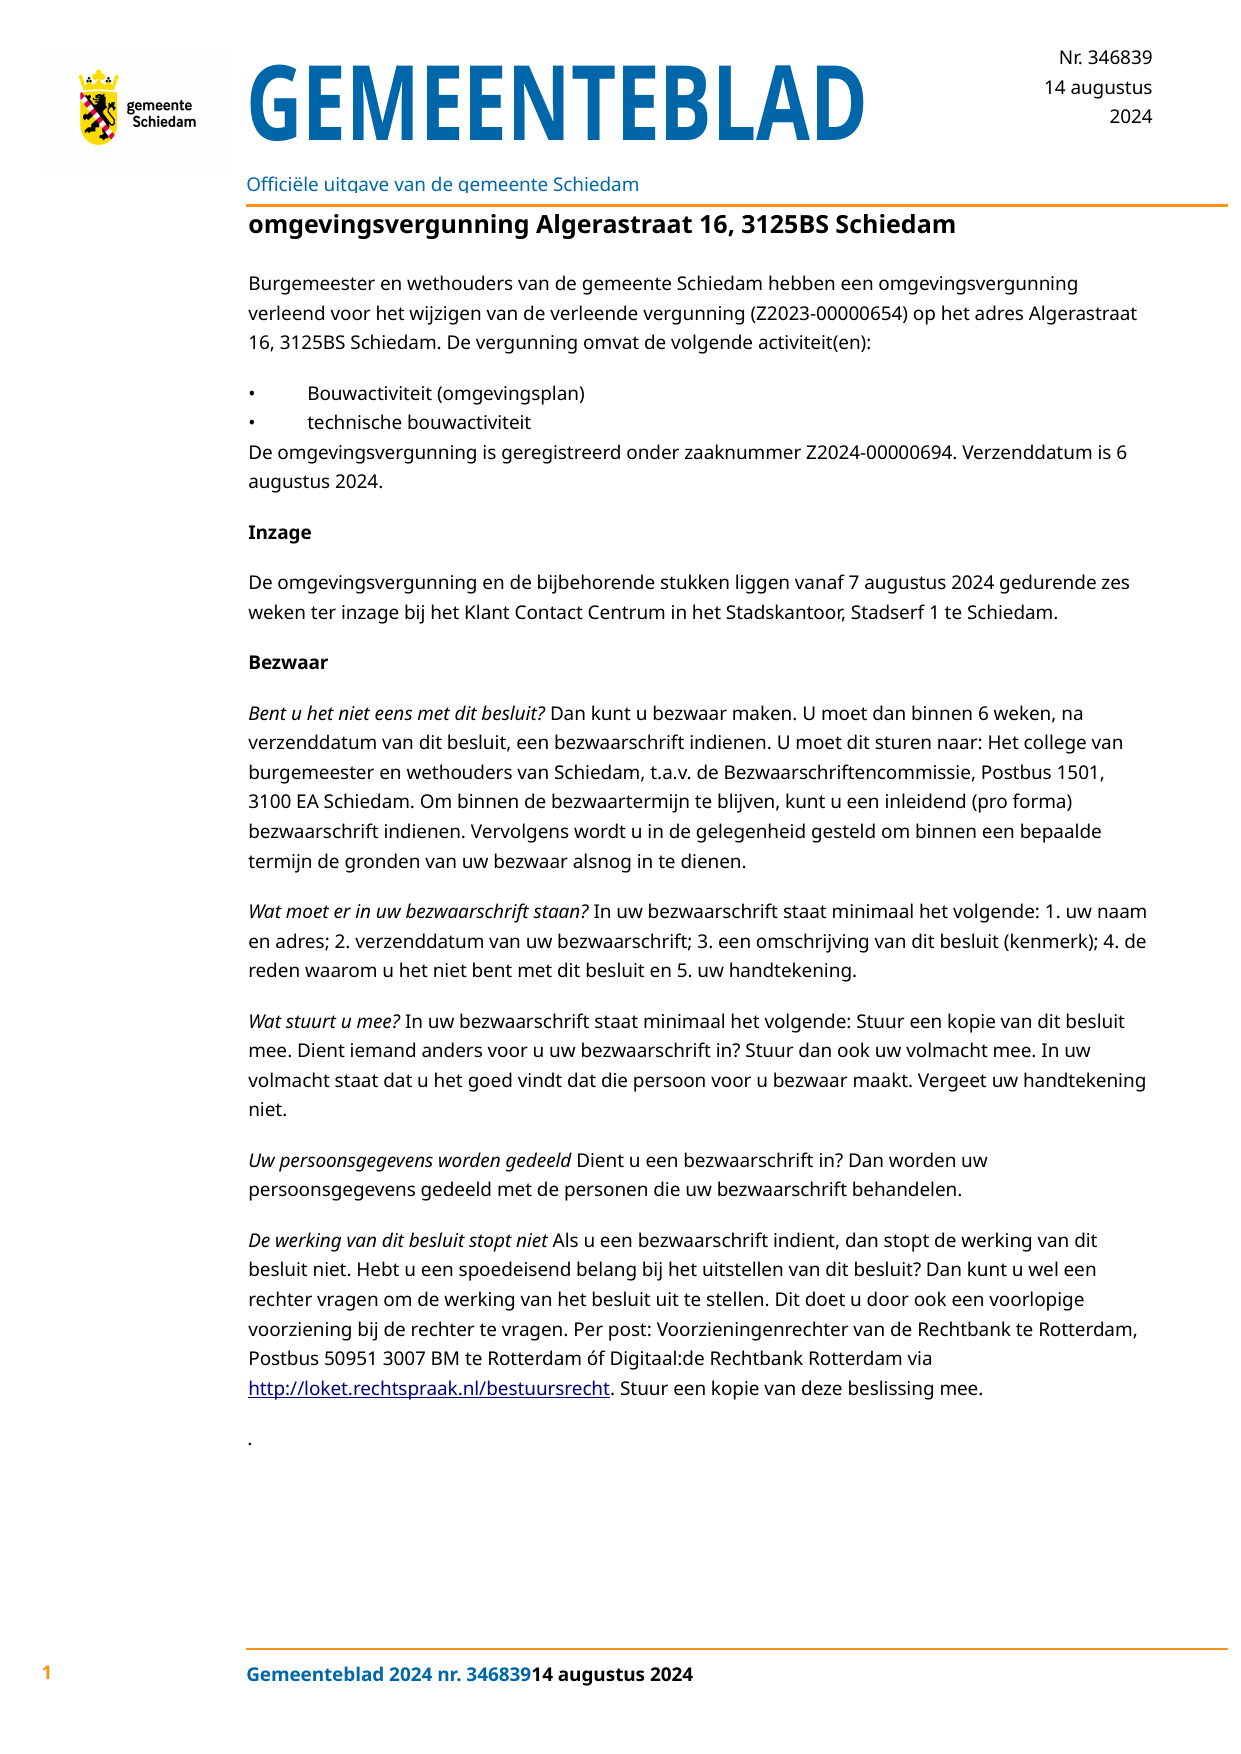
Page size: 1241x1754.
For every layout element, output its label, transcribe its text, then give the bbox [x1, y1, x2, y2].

text Wat stuurt u mee? In uw bezwaarschrift staat minimaal het volgende: Stuur een kopie van dit besluit mee. Dient iemand anders voor u uw bezwaarschrift in? Stuur dan ook uw volmacht mee. In uw volmacht staat dat u het goed vindt dat die persoon voor u bezwaar maakt. Vergeet uw handtekening niet. [248, 1008, 1152, 1122]
text Bezwaar [248, 649, 1152, 675]
text De werking van dit besluit stopt niet Als u een bezwaarschrift indient, dan stopt de werking van dit besluit niet. Hebt u een spoedeisend belang bij het uitstellen van dit besluit? Dan kunt u wel een rechter vragen om de werking van het besluit uit te stellen. Dit doet u door ook een voorlopige voorziening bij de rechter te vragen. Per post: Voorzieningenrechter van de Rechtbank te Rotterdam, Postbus 50951 3007 BM te Rotterdam óf Digitaal:de Rechtbank Rotterdam via http://loket.rechtspraak.nl/bestuursrecht. Stuur een kopie van deze beslissing mee. [248, 1227, 1152, 1401]
list Bouwactiviteit (omgevingsplan) [248, 380, 1152, 406]
text De omgevingsvergunning is geregistreerd onder zaaknummer Z2024-00000694. Verzenddatum is 6 augustus 2024. [248, 439, 1152, 494]
text Uw persoonsgegevens worden gedeeld Dient u een bezwaarschrift in? Dan worden uw persoonsgegevens gedeeld met de personen die uw bezwaarschrift behandelen. [248, 1147, 1152, 1202]
text Inzage [248, 519, 1152, 545]
text Burgemeester en wethouders van de gemeente Schiedam hebben een omgevingsvergunning verleend voor het wijzigen van de verleende vergunning (Z2023-00000654) op het adres Algerastraat 16, 3125BS Schiedam. De vergunning omvat de volgende activiteit(en): [248, 270, 1152, 355]
text Bent u het niet eens met dit besluit? Dan kunt u bezwaar maken. U moet dan binnen 6 weken, na verzenddatum van dit besluit, een bezwaarschrift indienen. U moet dit sturen naar: Het college van burgemeester en wethouders van Schiedam, t.a.v. de Bezwaarschriftencommissie, Postbus 1501, 3100 EA Schiedam. Om binnen de bezwaartermijn te blijven, kunt u een inleidend (pro forma) bezwaarschrift indienen. Vervolgens wordt u in de gelegenheid gesteld om binnen een bepaalde termijn de gronden van uw bezwaar alsnog in te dienen. [248, 700, 1152, 873]
text omgevingsvergunning Algerastraat 16, 3125BS Schiedam [248, 207, 1152, 241]
picture [41, 47, 231, 172]
text De omgevingsvergunning en de bijbehorende stukken liggen vanaf 7 augustus 2024 gedurende zes weken ter inzage bij het Klant Contact Centrum in het Stadskantoor, Stadserf 1 te Schiedam. [248, 569, 1152, 625]
text . [248, 1425, 1152, 1451]
text Wat moet er in uw bezwaarschrift staan? In uw bezwaarschrift staat minimaal het volgende: 1. uw naam en adres; 2. verzenddatum van uw bezwaarschrift; 3. een omschrijving van dit besluit (kenmerk); 4. de reden waarom u het niet bent met dit besluit en 5. uw handtekening. [248, 898, 1152, 983]
list technische bouwactiviteit [248, 409, 1152, 435]
